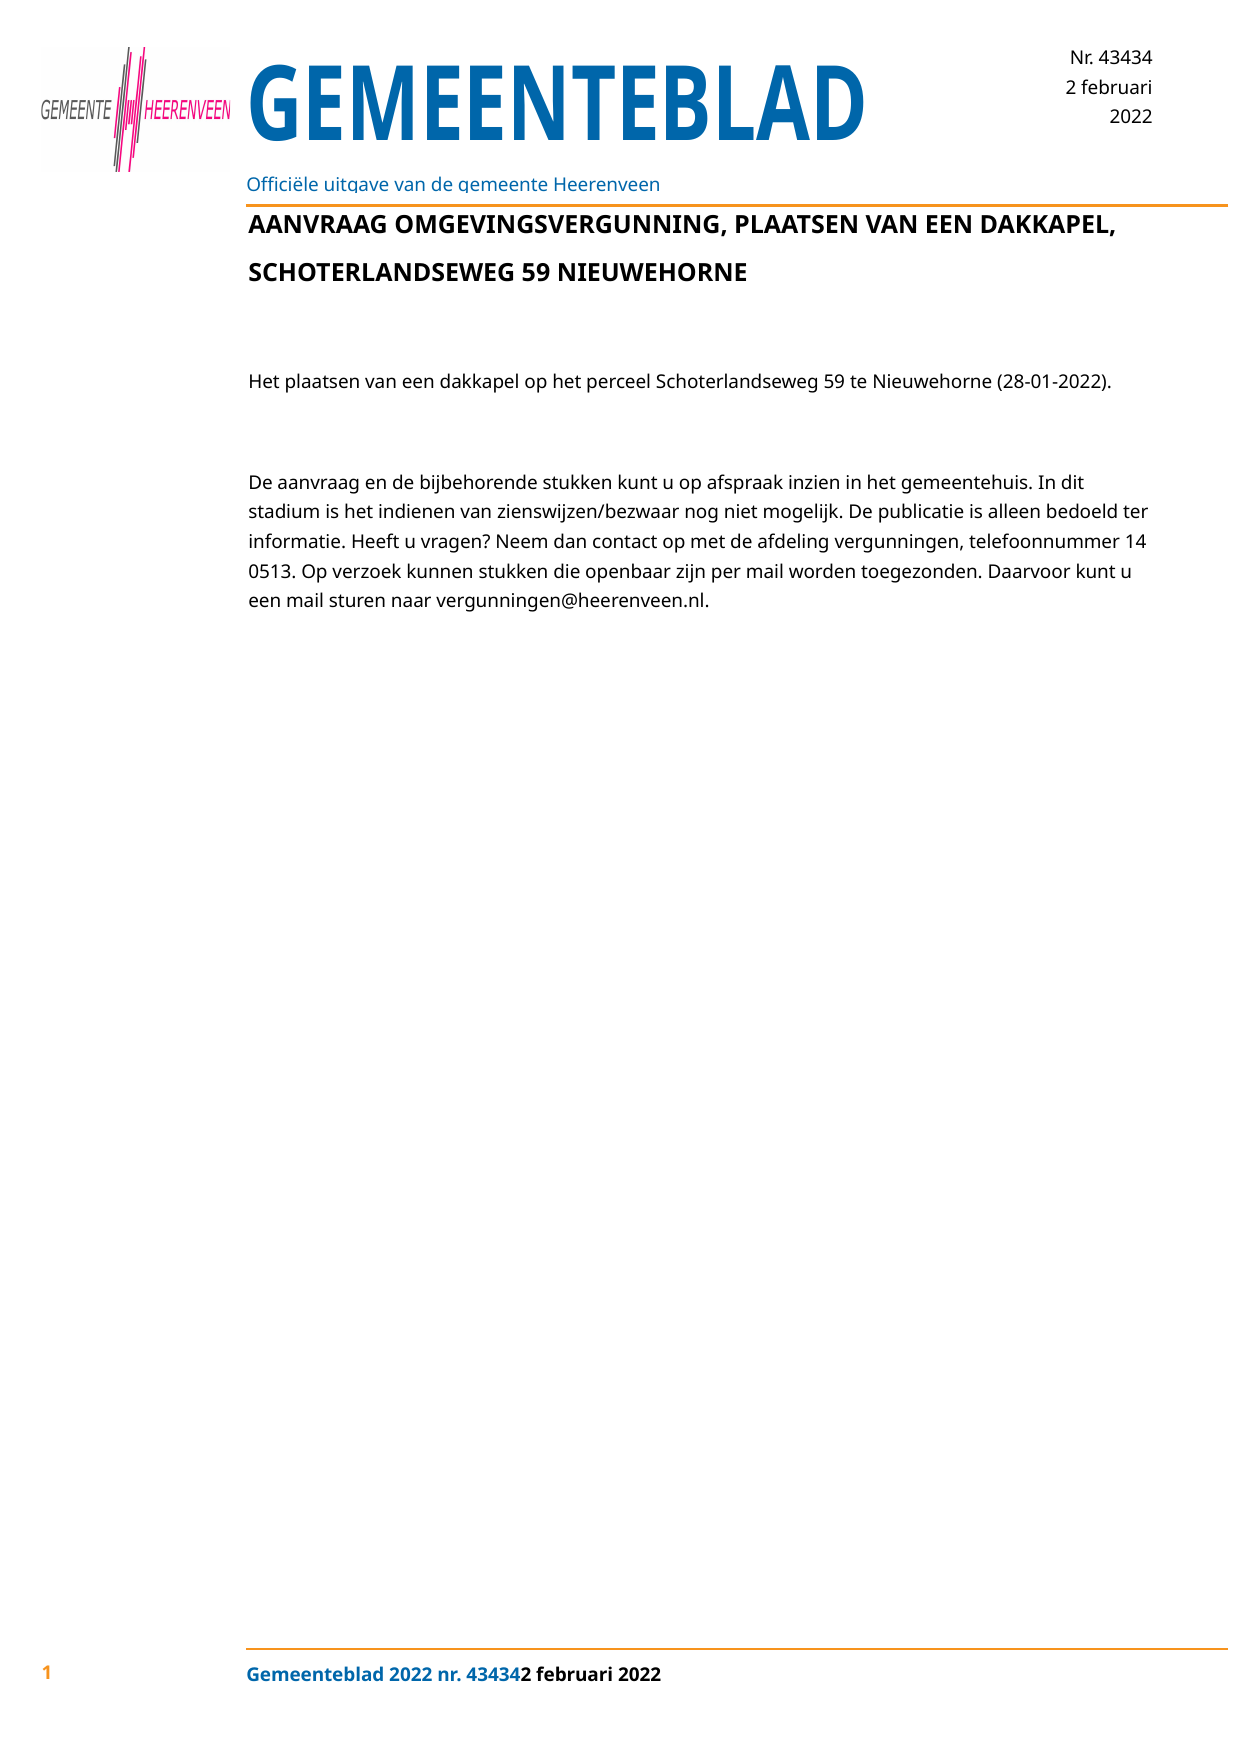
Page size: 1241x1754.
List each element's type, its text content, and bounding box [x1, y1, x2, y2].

text Het plaatsen van een dakkapel op het perceel Schoterlandseweg 59 te Nieuwehorne (28-01-2022). [248, 368, 1152, 394]
picture [41, 47, 231, 172]
text AANVRAAG OMGEVINGSVERGUNNING, PLAATSEN VAN EEN DAKKAPEL, SCHOTERLANDSEWEG 59 NIEUWEHORNE [248, 207, 1152, 288]
text De aanvraag en de bijbehorende stukken kunt u op afspraak inzien in het gemeentehuis. In dit stadium is het indienen van zienswijzen/bezwaar nog niet mogelijk. De publicatie is alleen bedoeld ter informatie. Heeft u vragen? Neem dan contact op met de afdeling vergunningen, telefoonnummer 14 0513. Op verzoek kunnen stukken die openbaar zijn per mail worden toegezonden. Daarvoor kunt u een mail sturen naar vergunningen@heerenveen.nl. [248, 469, 1152, 613]
